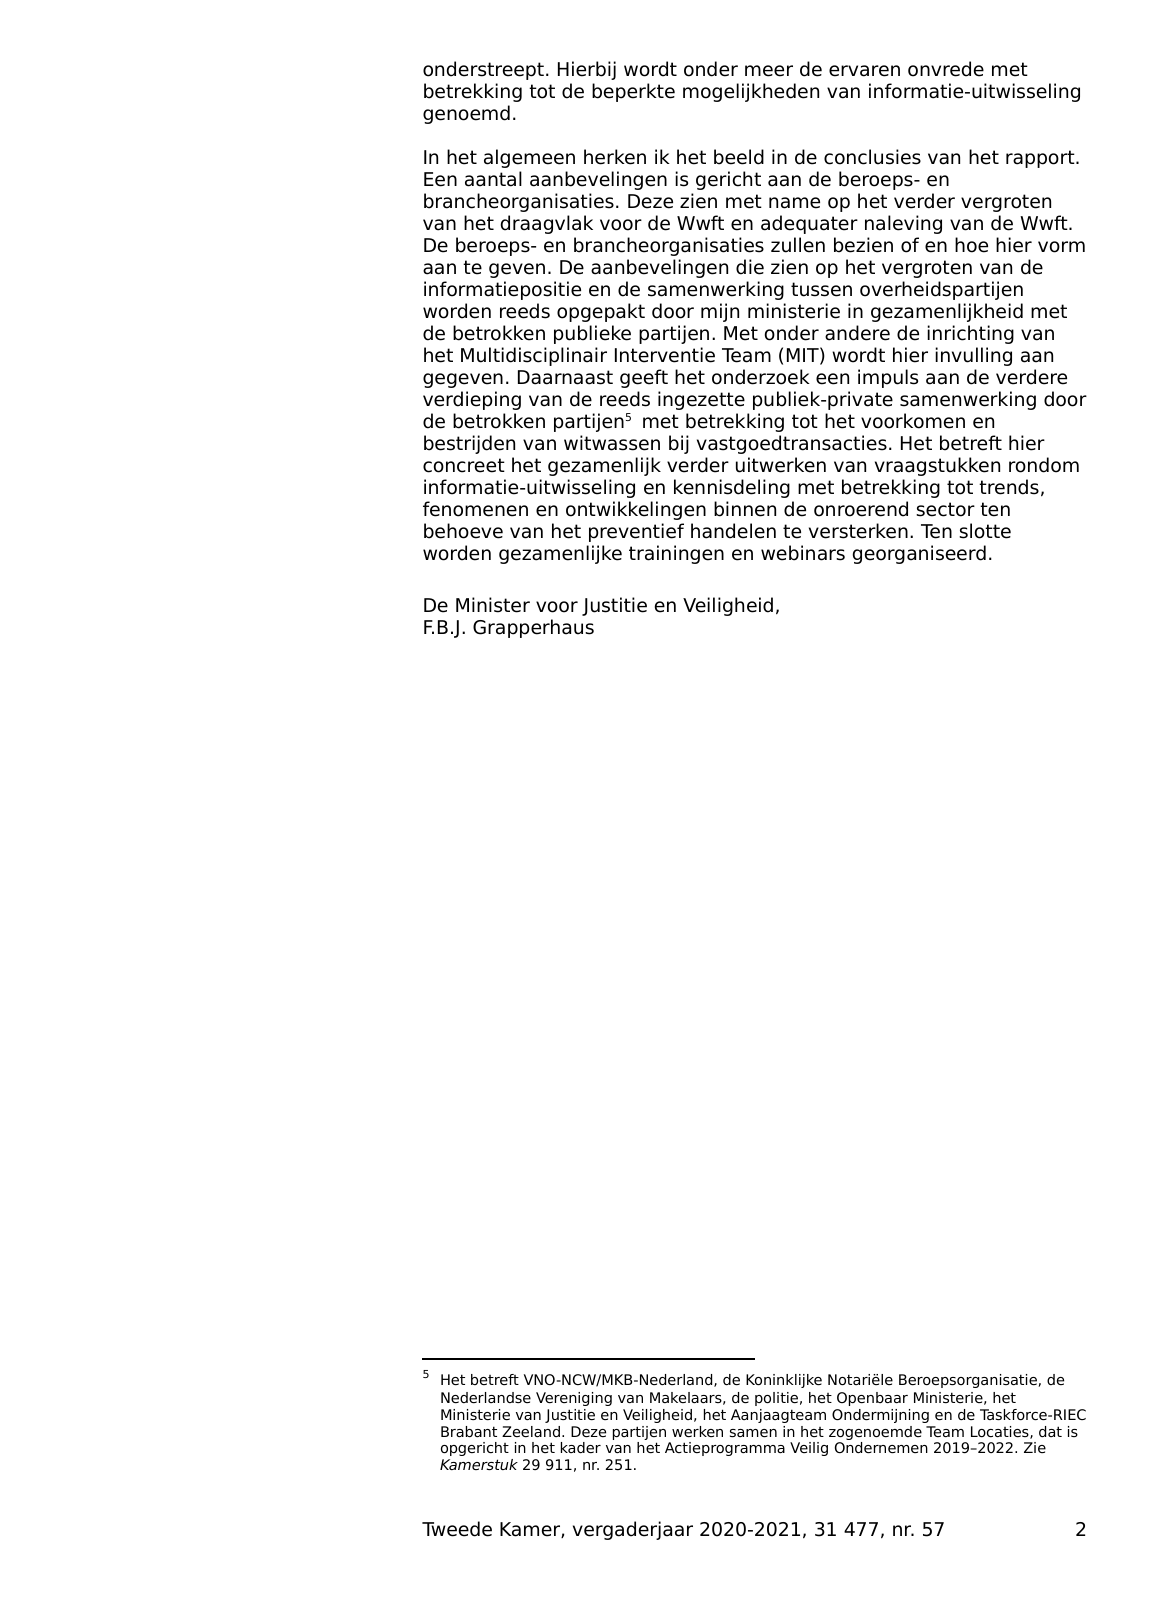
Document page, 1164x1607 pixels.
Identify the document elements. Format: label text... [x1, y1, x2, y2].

text Het betreft VNO-NCW/MKB-Nederland, de Koninklijke Notariële Beroepsorganisatie, de Nederlandse Vereniging van Makelaars, de politie, het Openbaar Ministerie, het Ministerie van Justitie en Veiligheid, het Aanjaagteam Ondermijning en de Taskforce-RIEC Brabant Zeeland. Deze partijen werken samen in het zogenoemde Team Locaties, dat is opgericht in het kader van het Actieprogramma Veilig Ondernemen 2019–2022. Zie Kamerstuk 29 911, nr. 251. [422, 1368, 1087, 1474]
text onderstreept. Hierbij wordt onder meer de ervaren onvrede met betrekking tot de beperkte mogelijkheden van informatie-uitwisseling genoemd. [422, 59, 1087, 125]
text In het algemeen herken ik het beeld in de conclusies van het rapport. Een aantal aanbevelingen is gericht aan de beroeps- en brancheorganisaties. Deze zien met name op het verder vergroten van het draagvlak voor de Wwft en adequater naleving van de Wwft. De beroeps- en brancheorganisaties zullen bezien of en hoe hier vorm aan te geven. De aanbevelingen die zien op het vergroten van de informatiepositie en de samenwerking tussen overheidspartijen worden reeds opgepakt door mijn ministerie in gezamenlijkheid met de betrokken publieke partijen. Met onder andere de inrichting van het Multidisciplinair Interventie Team (MIT) wordt hier invulling aan gegeven. Daarnaast geeft het onderzoek een impuls aan de verdere verdieping van de reeds ingezette publiek-private samenwerking door de betrokken partijen met betrekking tot het voorkomen en bestrijden van witwassen bij vastgoedtransacties. Het betreft hier concreet het gezamenlijk verder uitwerken van vraagstukken rondom informatie-uitwisseling en kennisdeling met betrekking tot trends, fenomenen en ontwikkelingen binnen de onroerend sector ten behoeve van het preventief handelen te versterken. Ten slotte worden gezamenlijke trainingen en webinars georganiseerd. [422, 147, 1087, 565]
text De Minister voor Justitie en Veiligheid, F.B.J. Grapperhaus [422, 595, 1087, 639]
